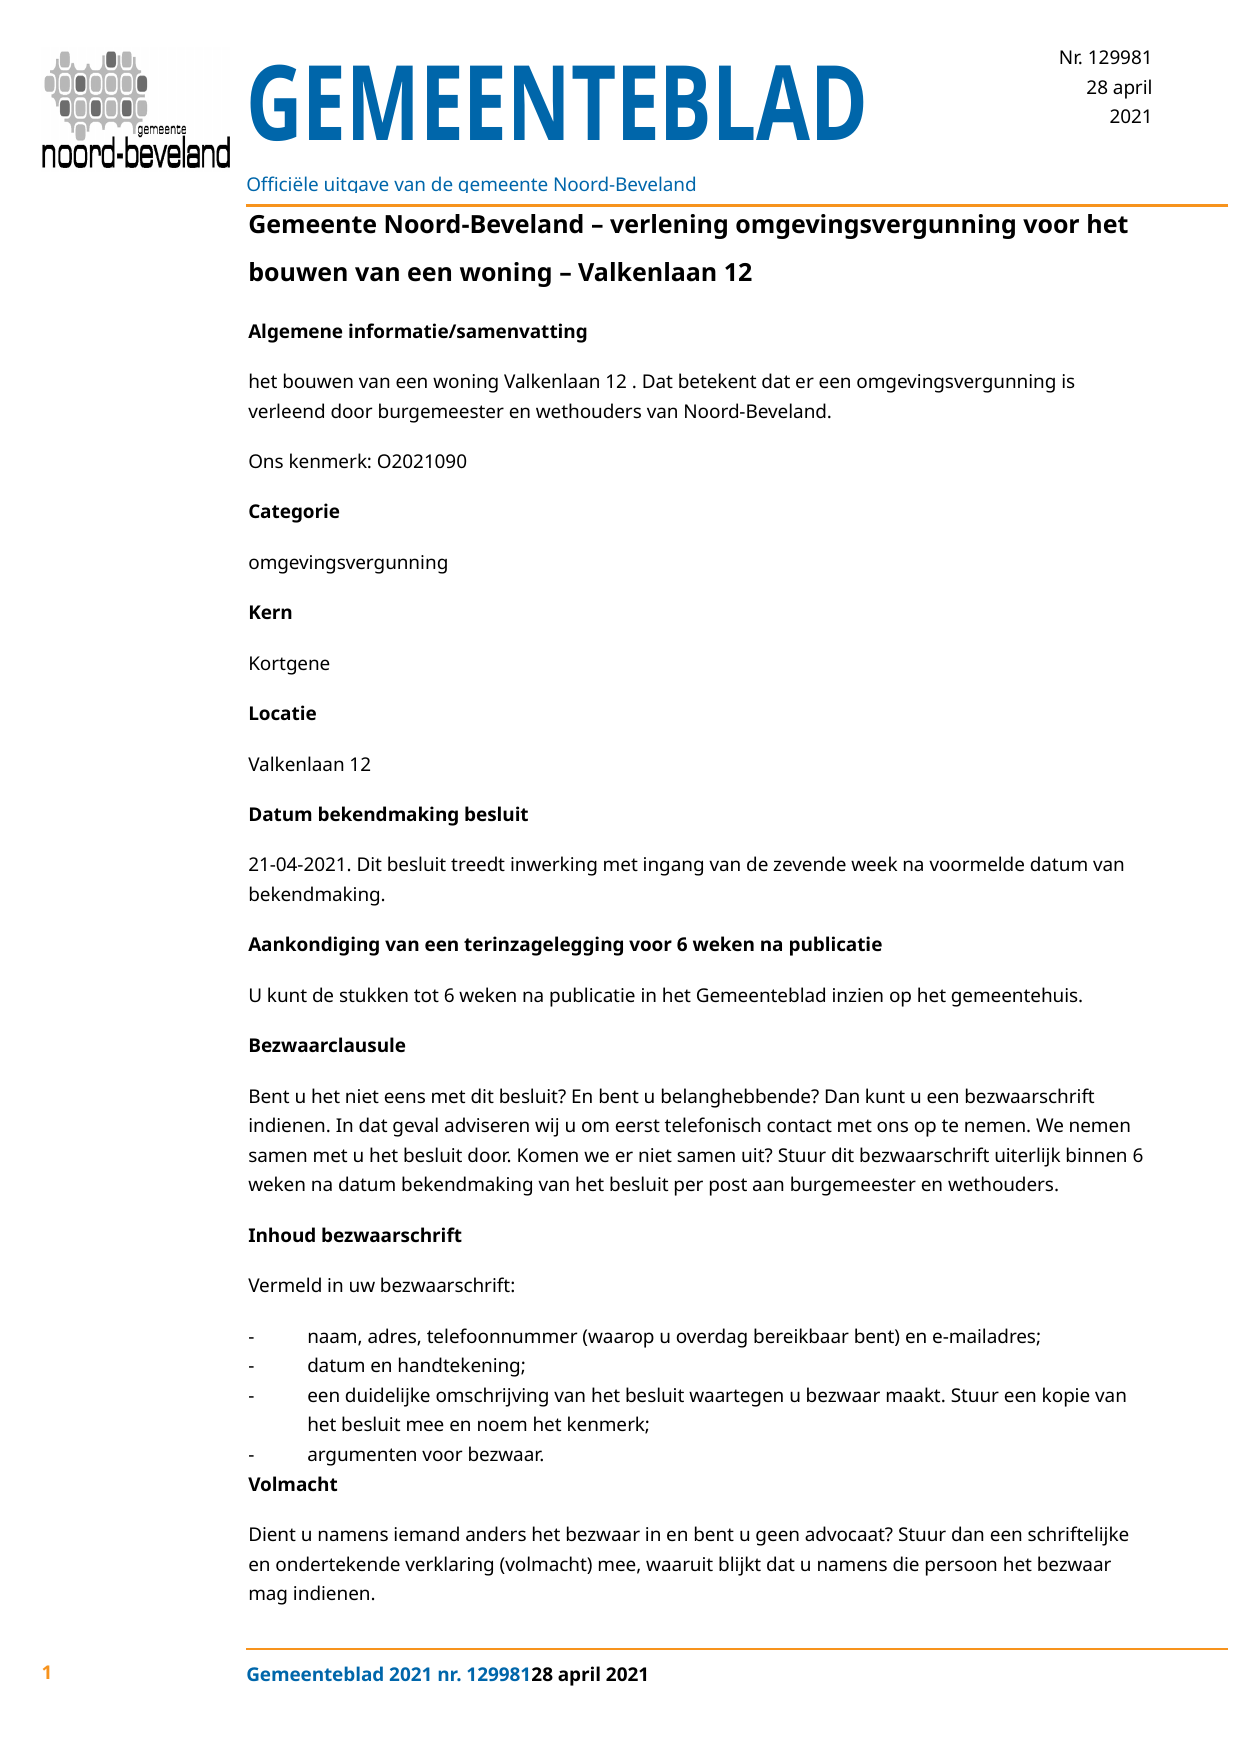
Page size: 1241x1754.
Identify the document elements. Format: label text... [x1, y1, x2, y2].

text Gemeente Noord-Beveland – verlening omgevingsvergunning voor het bouwen van een woning – Valkenlaan 12 [248, 207, 1152, 288]
text Vermeld in uw bezwaarschrift: [248, 1272, 1152, 1298]
text Algemene informatie/samenvatting [248, 318, 1152, 344]
list argumenten voor bezwaar. [248, 1441, 1152, 1467]
text Kortgene [248, 650, 1152, 676]
text 21-04-2021. Dit besluit treedt inwerking met ingang van de zevende week na voormelde datum van bekendmaking. [248, 852, 1152, 907]
text Datum bekendmaking besluit [248, 801, 1152, 827]
text Bent u het niet eens met dit besluit? En bent u belanghebbende? Dan kunt u een bezwaarschrift indienen. In dat geval adviseren wij u om eerst telefonisch contact met ons op te nemen. We nemen samen met u het besluit door. Komen we er niet samen uit? Stuur dit bezwaarschrift uiterlijk binnen 6 weken na datum bekendmaking van het besluit per post aan burgemeester en wethouders. [248, 1083, 1152, 1197]
text Dient u namens iemand anders het bezwaar in en bent u geen advocaat? Stuur dan een schriftelijke en ondertekende verklaring (volmacht) mee, waaruit blijkt dat u namens die persoon het bezwaar mag indienen. [248, 1521, 1152, 1606]
list datum en handtekening; [248, 1352, 1152, 1378]
text Locatie [248, 700, 1152, 726]
list een duidelijke omschrijving van het besluit waartegen u bezwaar maakt. Stuur een kopie van het besluit mee en noem het kenmerk; [248, 1382, 1152, 1437]
text Kern [248, 599, 1152, 625]
text Aankondiging van een terinzagelegging voor 6 weken na publicatie [248, 932, 1152, 957]
picture [41, 47, 231, 172]
text Valkenlaan 12 [248, 751, 1152, 777]
text omgevingsvergunning [248, 549, 1152, 575]
text Inhoud bezwaarschrift [248, 1222, 1152, 1248]
text U kunt de stukken tot 6 weken na publicatie in het Gemeenteblad inzien op het gemeentehuis. [248, 982, 1152, 1008]
text Categorie [248, 499, 1152, 524]
text Bezwaarclausule [248, 1032, 1152, 1058]
text Ons kenmerk: O2021090 [248, 448, 1152, 474]
text Volmacht [248, 1471, 1152, 1497]
list naam, adres, telefoonnummer (waarop u overdag bereikbaar bent) en e-mailadres; [248, 1323, 1152, 1349]
text het bouwen van een woning Valkenlaan 12 . Dat betekent dat er een omgevingsvergunning is verleend door burgemeester en wethouders van Noord-Beveland. [248, 368, 1152, 424]
